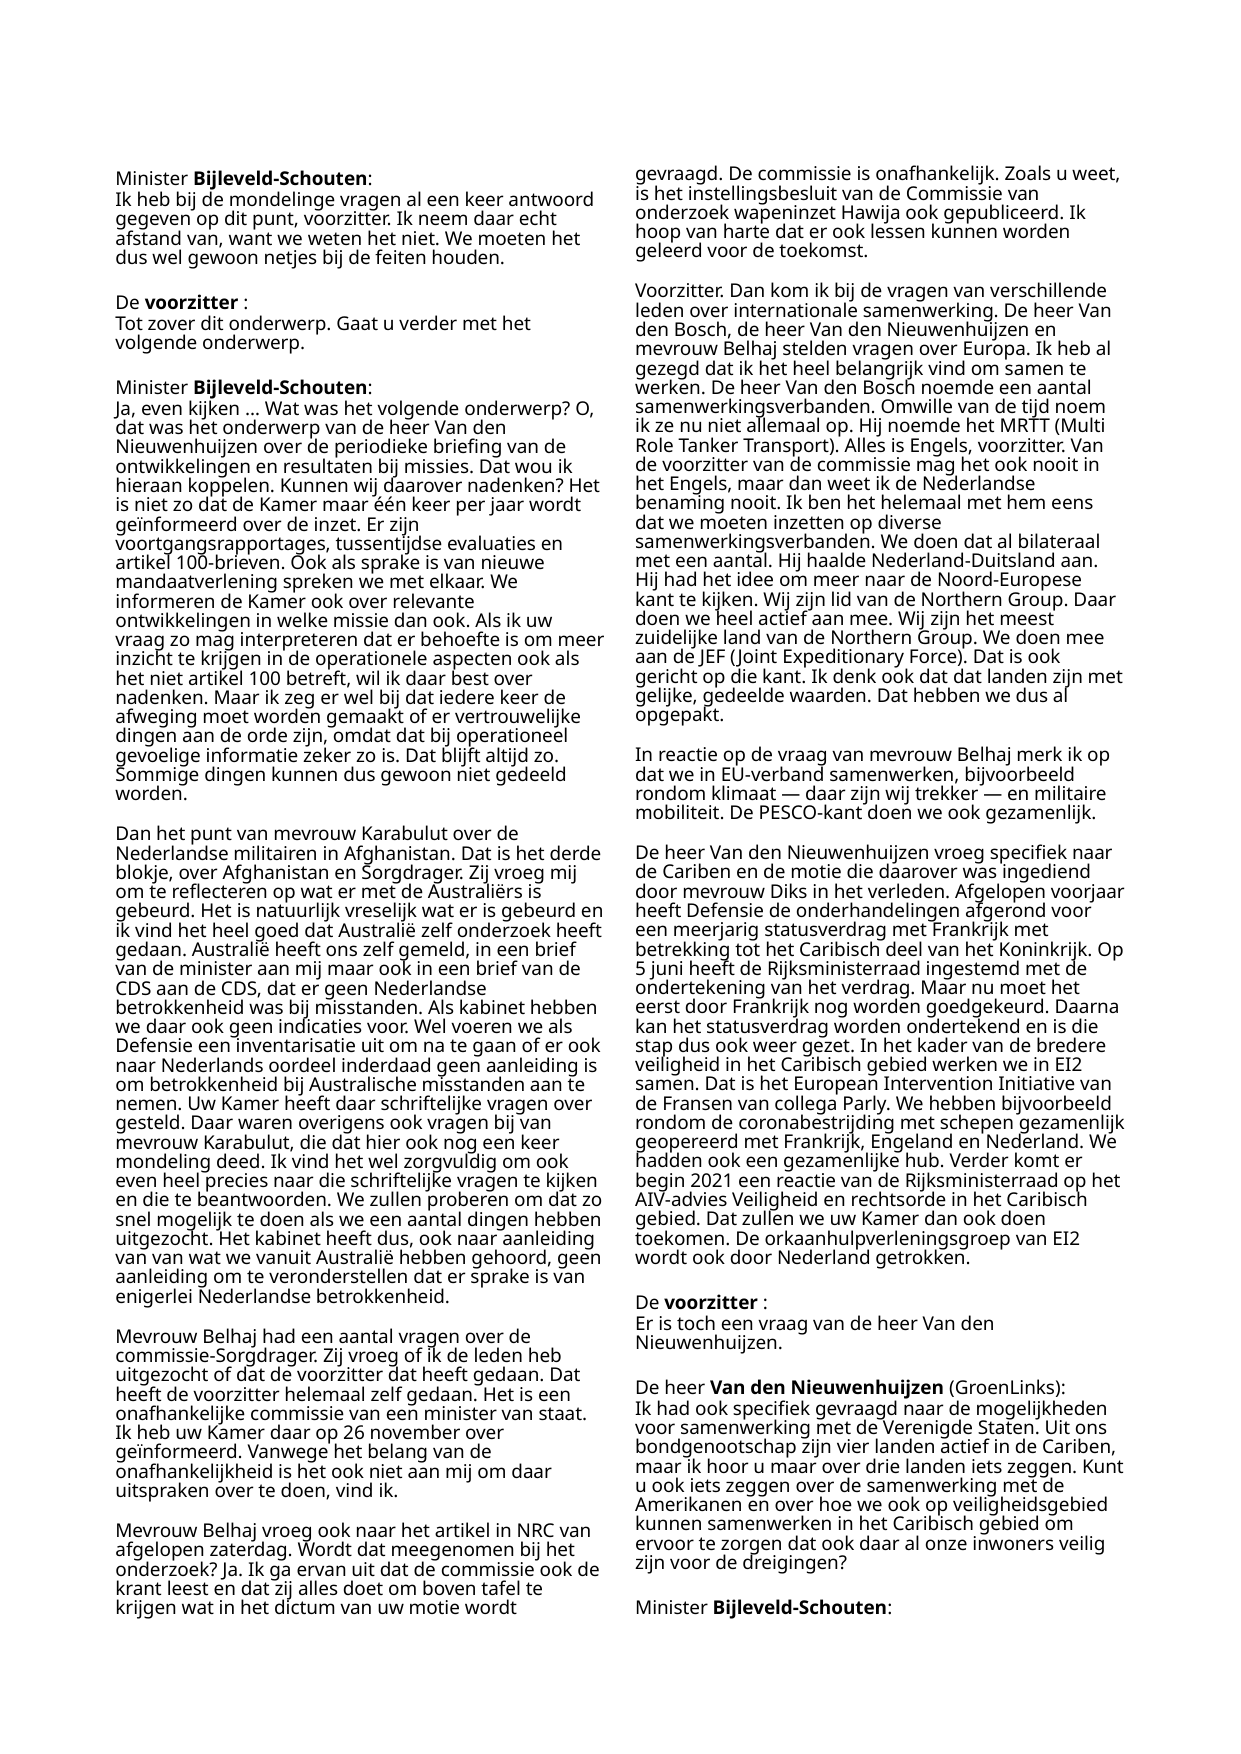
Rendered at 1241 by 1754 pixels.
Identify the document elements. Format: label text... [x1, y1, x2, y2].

text Ik had ook specifiek gevraagd naar de mogelijkheden voor samenwerking met de Verenigde Staten. Uit ons bondgenootschap zijn vier landen actief in de Cariben, maar ik hoor u maar over drie landen iets zeggen. Kunt u ook iets zeggen over de samenwerking met de Amerikanen en over hoe we ook op veiligheidsgebied kunnen samenwerken in het Caribisch gebied om ervoor te zorgen dat ook daar al onze inwoners veilig zijn voor de dreigingen? [635, 1400, 1125, 1573]
text Mevrouw Belhaj had een aantal vragen over de commissie-Sorgdrager. Zij vroeg of ik de leden heb uitgezocht of dat de voorzitter dat heeft gedaan. Dat heeft de voorzitter helemaal zelf gedaan. Het is een onafhankelijke commissie van een minister van staat. Ik heb uw Kamer daar op 26 november over geïnformeerd. Vanwege het belang van de onafhankelijkheid is het ook niet aan mij om daar uitspraken over te doen, vind ik. [115, 1328, 605, 1501]
text De voorzitter : [635, 1289, 1125, 1315]
text Er is toch een vraag van de heer Van den Nieuwenhuijzen. [635, 1315, 1125, 1353]
text Tot zover dit onderwerp. Gaat u verder met het volgende onderwerp. [115, 315, 605, 353]
text De heer Van den Nieuwenhuijzen (GroenLinks): [635, 1374, 1125, 1400]
text Minister Bijleveld-Schouten: [115, 165, 605, 191]
text Minister Bijleveld-Schouten: [115, 374, 605, 400]
text In reactie op de vraag van mevrouw Belhaj merk ik op dat we in EU-verband samenwerken, bijvoorbeeld rondom klimaat — daar zijn wij trekker — en militaire mobiliteit. De PESCO-kant doen we ook gezamenlijk. [635, 746, 1125, 823]
text De heer Van den Nieuwenhuijzen vroeg specifiek naar de Cariben en de motie die daarover was ingediend door mevrouw Diks in het verleden. Afgelopen voorjaar heeft Defensie de onderhandelingen afgerond voor een meerjarig statusverdrag met Frankrijk met betrekking tot het Caribisch deel van het Koninkrijk. Op 5 juni heeft de Rijksministerraad ingestemd met de ondertekening van het verdrag. Maar nu moet het eerst door Frankrijk nog worden goedgekeurd. Daarna kan het statusverdrag worden ondertekend en is die stap dus ook weer gezet. In het kader van de bredere veiligheid in het Caribisch gebied werken we in EI2 samen. Dat is het European Intervention Initiative van de Fransen van collega Parly. We hebben bijvoorbeeld rondom de coronabestrijding met schepen gezamenlijk geopereerd met Frankrijk, Engeland en Nederland. We hadden ook een gezamenlijke hub. Verder komt er begin 2021 een reactie van de Rijksministerraad op het AIV-advies Veiligheid en rechtsorde in het Caribisch gebied. Dat zullen we uw Kamer dan ook doen toekomen. De orkaanhulpverleningsgroep van EI2 wordt ook door Nederland getrokken. [635, 844, 1125, 1268]
text Mevrouw Belhaj vroeg ook naar het artikel in NRC van afgelopen zaterdag. Wordt dat meegenomen bij het onderzoek? Ja. Ik ga ervan uit dat de commissie ook de krant leest en dat zij alles doet om boven tafel te krijgen wat in het dictum van uw motie wordt [115, 1522, 605, 1618]
text Minister Bijleveld-Schouten: [635, 1594, 1125, 1620]
text Dan het punt van mevrouw Karabulut over de Nederlandse militairen in Afghanistan. Dat is het derde blokje, over Afghanistan en Sorgdrager. Zij vroeg mij om te reflecteren op wat er met de Australiërs is gebeurd. Het is natuurlijk vreselijk wat er is gebeurd en ik vind het heel goed dat Australië zelf onderzoek heeft gedaan. Australië heeft ons zelf gemeld, in een brief van de minister aan mij maar ook in een brief van de CDS aan de CDS, dat er geen Nederlandse betrokkenheid was bij misstanden. Als kabinet hebben we daar ook geen indicaties voor. Wel voeren we als Defensie een inventarisatie uit om na te gaan of er ook naar Nederlands oordeel inderdaad geen aanleiding is om betrokkenheid bij Australische misstanden aan te nemen. Uw Kamer heeft daar schriftelijke vragen over gesteld. Daar waren overigens ook vragen bij van mevrouw Karabulut, die dat hier ook nog een keer mondeling deed. Ik vind het wel zorgvuldig om ook even heel precies naar die schriftelijke vragen te kijken en die te beantwoorden. We zullen proberen om dat zo snel mogelijk te doen als we een aantal dingen hebben uitgezocht. Het kabinet heeft dus, ook naar aanleiding van van wat we vanuit Australië hebben gehoord, geen aanleiding om te veronderstellen dat er sprake is van enigerlei Nederlandse betrokkenheid. [115, 825, 605, 1307]
text De voorzitter : [115, 289, 605, 315]
text gevraagd. De commissie is onafhankelijk. Zoals u weet, is het instellingsbesluit van de Commissie van onderzoek wapeninzet Hawija ook gepubliceerd. Ik hoop van harte dat er ook lessen kunnen worden geleerd voor de toekomst. [635, 165, 1125, 262]
text Ja, even kijken … Wat was het volgende onderwerp? O, dat was het onderwerp van de heer Van den Nieuwenhuijzen over de periodieke briefing van de ontwikkelingen en resultaten bij missies. Dat wou ik hieraan koppelen. Kunnen wij daarover nadenken? Het is niet zo dat de Kamer maar één keer per jaar wordt geïnformeerd over de inzet. Er zijn voortgangsrapportages, tussentijdse evaluaties en artikel 100-brieven. Ook als sprake is van nieuwe mandaatverlening spreken we met elkaar. We informeren de Kamer ook over relevante ontwikkelingen in welke missie dan ook. Als ik uw vraag zo mag interpreteren dat er behoefte is om meer inzicht te krijgen in de operationele aspecten ook als het niet artikel 100 betreft, wil ik daar best over nadenken. Maar ik zeg er wel bij dat iedere keer de afweging moet worden gemaakt of er vertrouwelijke dingen aan de orde zijn, omdat dat bij operationeel gevoelige informatie zeker zo is. Dat blijft altijd zo. Sommige dingen kunnen dus gewoon niet gedeeld worden. [115, 400, 605, 804]
text Voorzitter. Dan kom ik bij de vragen van verschillende leden over internationale samenwerking. De heer Van den Bosch, de heer Van den Nieuwenhuijzen en mevrouw Belhaj stelden vragen over Europa. Ik heb al gezegd dat ik het heel belangrijk vind om samen te werken. De heer Van den Bosch noemde een aantal samenwerkingsverbanden. Omwille van de tijd noem ik ze nu niet allemaal op. Hij noemde het MRTT (Multi Role Tanker Transport). Alles is Engels, voorzitter. Van de voorzitter van de commissie mag het ook nooit in het Engels, maar dan weet ik de Nederlandse benaming nooit. Ik ben het helemaal met hem eens dat we moeten inzetten op diverse samenwerkingsverbanden. We doen dat al bilateraal met een aantal. Hij haalde Nederland-Duitsland aan. Hij had het idee om meer naar de Noord-Europese kant te kijken. Wij zijn lid van de Northern Group. Daar doen we heel actief aan mee. Wij zijn het meest zuidelijke land van de Northern Group. We doen mee aan de JEF (Joint Expeditionary Force). Dat is ook gericht op die kant. Ik denk ook dat dat landen zijn met gelijke, gedeelde waarden. Dat hebben we dus al opgepakt. [635, 282, 1125, 726]
text Ik heb bij de mondelinge vragen al een keer antwoord gegeven op dit punt, voorzitter. Ik neem daar echt afstand van, want we weten het niet. We moeten het dus wel gewoon netjes bij de feiten houden. [115, 191, 605, 268]
